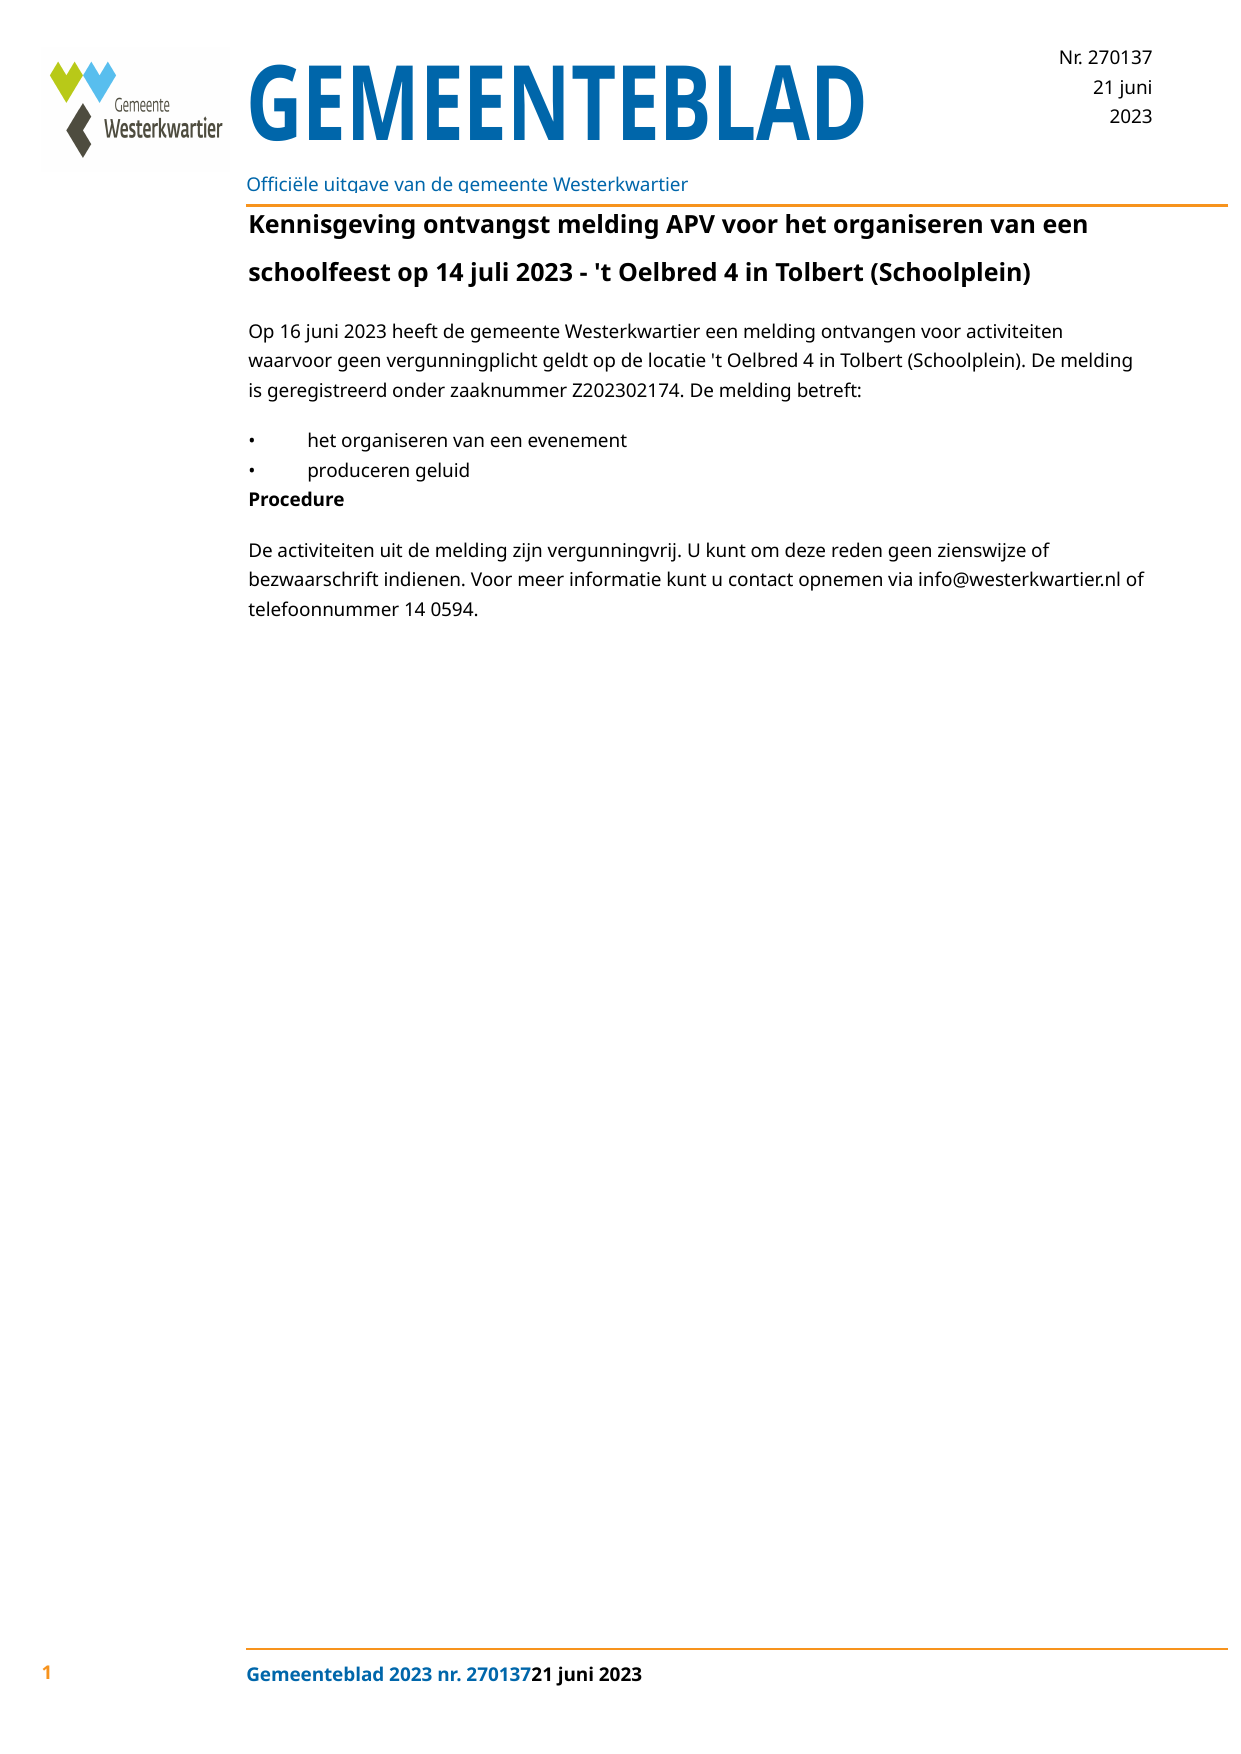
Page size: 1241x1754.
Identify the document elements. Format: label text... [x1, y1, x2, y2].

picture [41, 47, 231, 172]
list produceren geluid [248, 457, 1152, 483]
text Kennisgeving ontvangst melding APV voor het organiseren van een schoolfeest op 14 juli 2023 - 't Oelbred 4 in Tolbert (Schoolplein) [248, 207, 1152, 288]
text Procedure [248, 487, 1152, 512]
list het organiseren van een evenement [248, 427, 1152, 453]
text Op 16 juni 2023 heeft de gemeente Westerkwartier een melding ontvangen voor activiteiten waarvoor geen vergunningplicht geldt op de locatie 't Oelbred 4 in Tolbert (Schoolplein). De melding is geregistreerd onder zaaknummer Z202302174. De melding betreft: [248, 318, 1152, 403]
text De activiteiten uit de melding zijn vergunningvrij. U kunt om deze reden geen zienswijze of bezwaarschrift indienen. Voor meer informatie kunt u contact opnemen via info@westerkwartier.nl of telefoonnummer 14 0594. [248, 537, 1152, 622]
